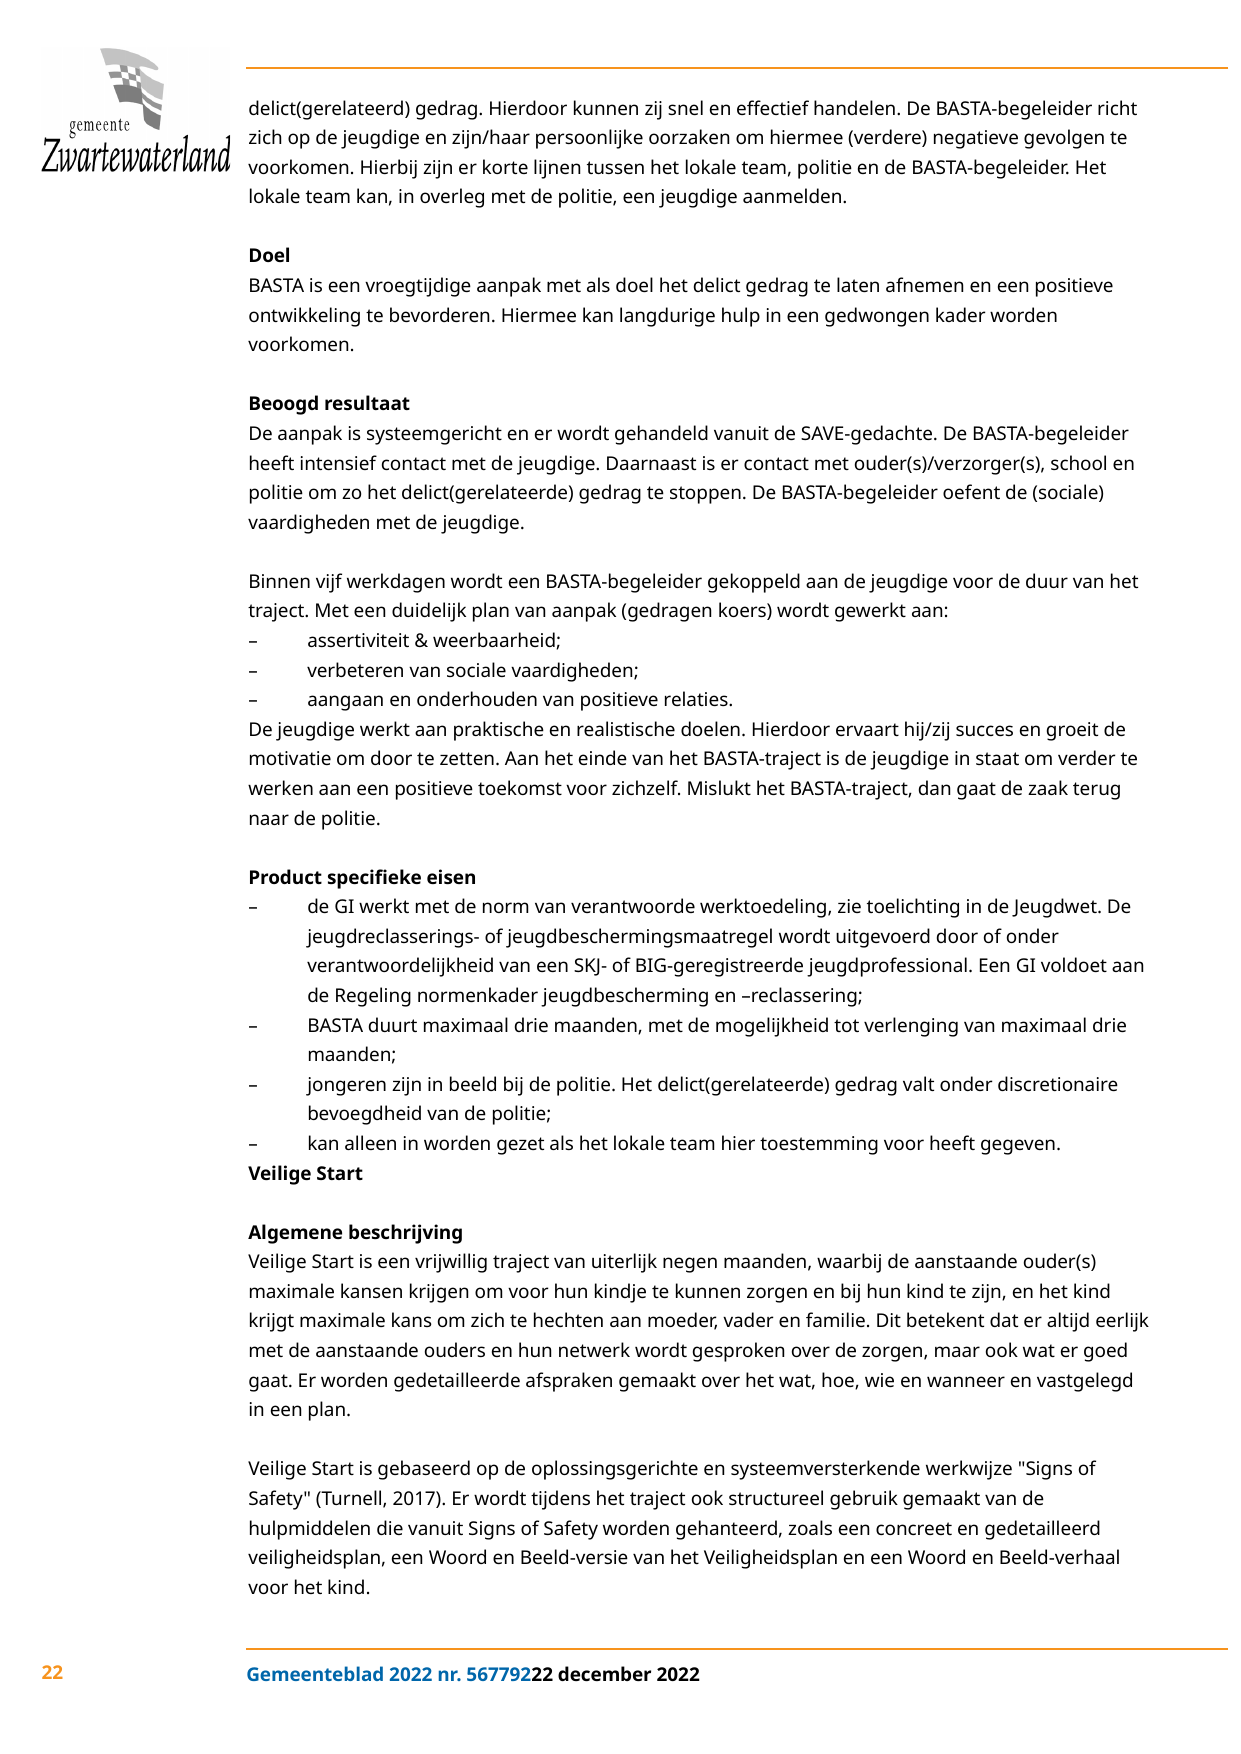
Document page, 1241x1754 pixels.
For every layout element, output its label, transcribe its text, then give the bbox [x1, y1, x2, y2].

list assertiviteit & weerbaarheid; [248, 627, 1152, 653]
picture [41, 47, 231, 172]
text Doel [248, 243, 1152, 268]
text Veilige Start is een vrijwillig traject van uiterlijk negen maanden, waarbij de aanstaande ouder(s) maximale kansen krijgen om voor hun kindje te kunnen zorgen en bij hun kind te zijn, en het kind krijgt maximale kans om zich te hechten aan moeder, vader en familie. Dit betekent dat er altijd eerlijk met de aanstaande ouders en hun netwerk wordt gesproken over de zorgen, maar ook wat er goed gaat. Er worden gedetailleerde afspraken gemaakt over het wat, hoe, wie en wanneer en vastgelegd in een plan. [248, 1248, 1152, 1422]
text delict(gerelateerd) gedrag. Hierdoor kunnen zij snel en effectief handelen. De BASTA-begeleider richt zich op de jeugdige en zijn/haar persoonlijke oorzaken om hiermee (verdere) negatieve gevolgen te voorkomen. Hierbij zijn er korte lijnen tussen het lokale team, politie en de BASTA-begeleider. Het lokale team kan, in overleg met de politie, een jeugdige aanmelden. [248, 95, 1152, 209]
text Beoogd resultaat [248, 391, 1152, 416]
list verbeteren van sociale vaardigheden; [248, 657, 1152, 683]
text Veilige Start is gebaseerd op de oplossingsgerichte en systeemversterkende werkwijze "Signs of Safety" (Turnell, 2017). Er wordt tijdens het traject ook structureel gebruik gemaakt van de hulpmiddelen die vanuit Signs of Safety worden gehanteerd, zoals een concreet en gedetailleerd veiligheidsplan, een Woord en Beeld-versie van het Veiligheidsplan en een Woord en Beeld-verhaal voor het kind. [248, 1456, 1152, 1600]
text De jeugdige werkt aan praktische en realistische doelen. Hierdoor ervaart hij/zij succes en groeit de motivatie om door te zetten. Aan het einde van het BASTA-traject is de jeugdige in staat om verder te werken aan een positieve toekomst voor zichzelf. Mislukt het BASTA-traject, dan gaat de zaak terug naar de politie. [248, 716, 1152, 831]
text BASTA is een vroegtijdige aanpak met als doel het delict gedrag te laten afnemen en een positieve ontwikkeling te bevorderen. Hiermee kan langdurige hulp in een gedwongen kader worden voorkomen. [248, 272, 1152, 357]
list kan alleen in worden gezet als het lokale team hier toestemming voor heeft gegeven. [248, 1130, 1152, 1156]
list BASTA duurt maximaal drie maanden, met de mogelijkheid tot verlenging van maximaal drie maanden; [248, 1012, 1152, 1067]
list de GI werkt met de norm van verantwoorde werktoedeling, zie toelichting in de Jeugdwet. De jeugdreclasserings- of jeugdbeschermingsmaatregel wordt uitgevoerd door of onder verantwoordelijkheid van een SKJ- of BIG-geregistreerde jeugdprofessional. Een GI voldoet aan de Regeling normenkader jeugdbescherming en –reclassering; [248, 893, 1152, 1008]
list aangaan en onderhouden van positieve relaties. [248, 686, 1152, 712]
text Veilige Start [248, 1160, 1152, 1186]
text De aanpak is systeemgericht en er wordt gehandeld vanuit de SAVE-gedachte. De BASTA-begeleider heeft intensief contact met de jeugdige. Daarnaast is er contact met ouder(s)/verzorger(s), school en politie om zo het delict(gerelateerde) gedrag te stoppen. De BASTA-begeleider oefent de (sociale) vaardigheden met de jeugdige. [248, 420, 1152, 535]
text Binnen vijf werkdagen wordt een BASTA-begeleider gekoppeld aan de jeugdige voor de duur van het traject. Met een duidelijk plan van aanpak (gedragen koers) wordt gewerkt aan: [248, 568, 1152, 623]
text Algemene beschrijving [248, 1219, 1152, 1245]
list jongeren zijn in beeld bij de politie. Het delict(gerelateerde) gedrag valt onder discretionaire bevoegdheid van de politie; [248, 1071, 1152, 1126]
text Product specifieke eisen [248, 864, 1152, 890]
